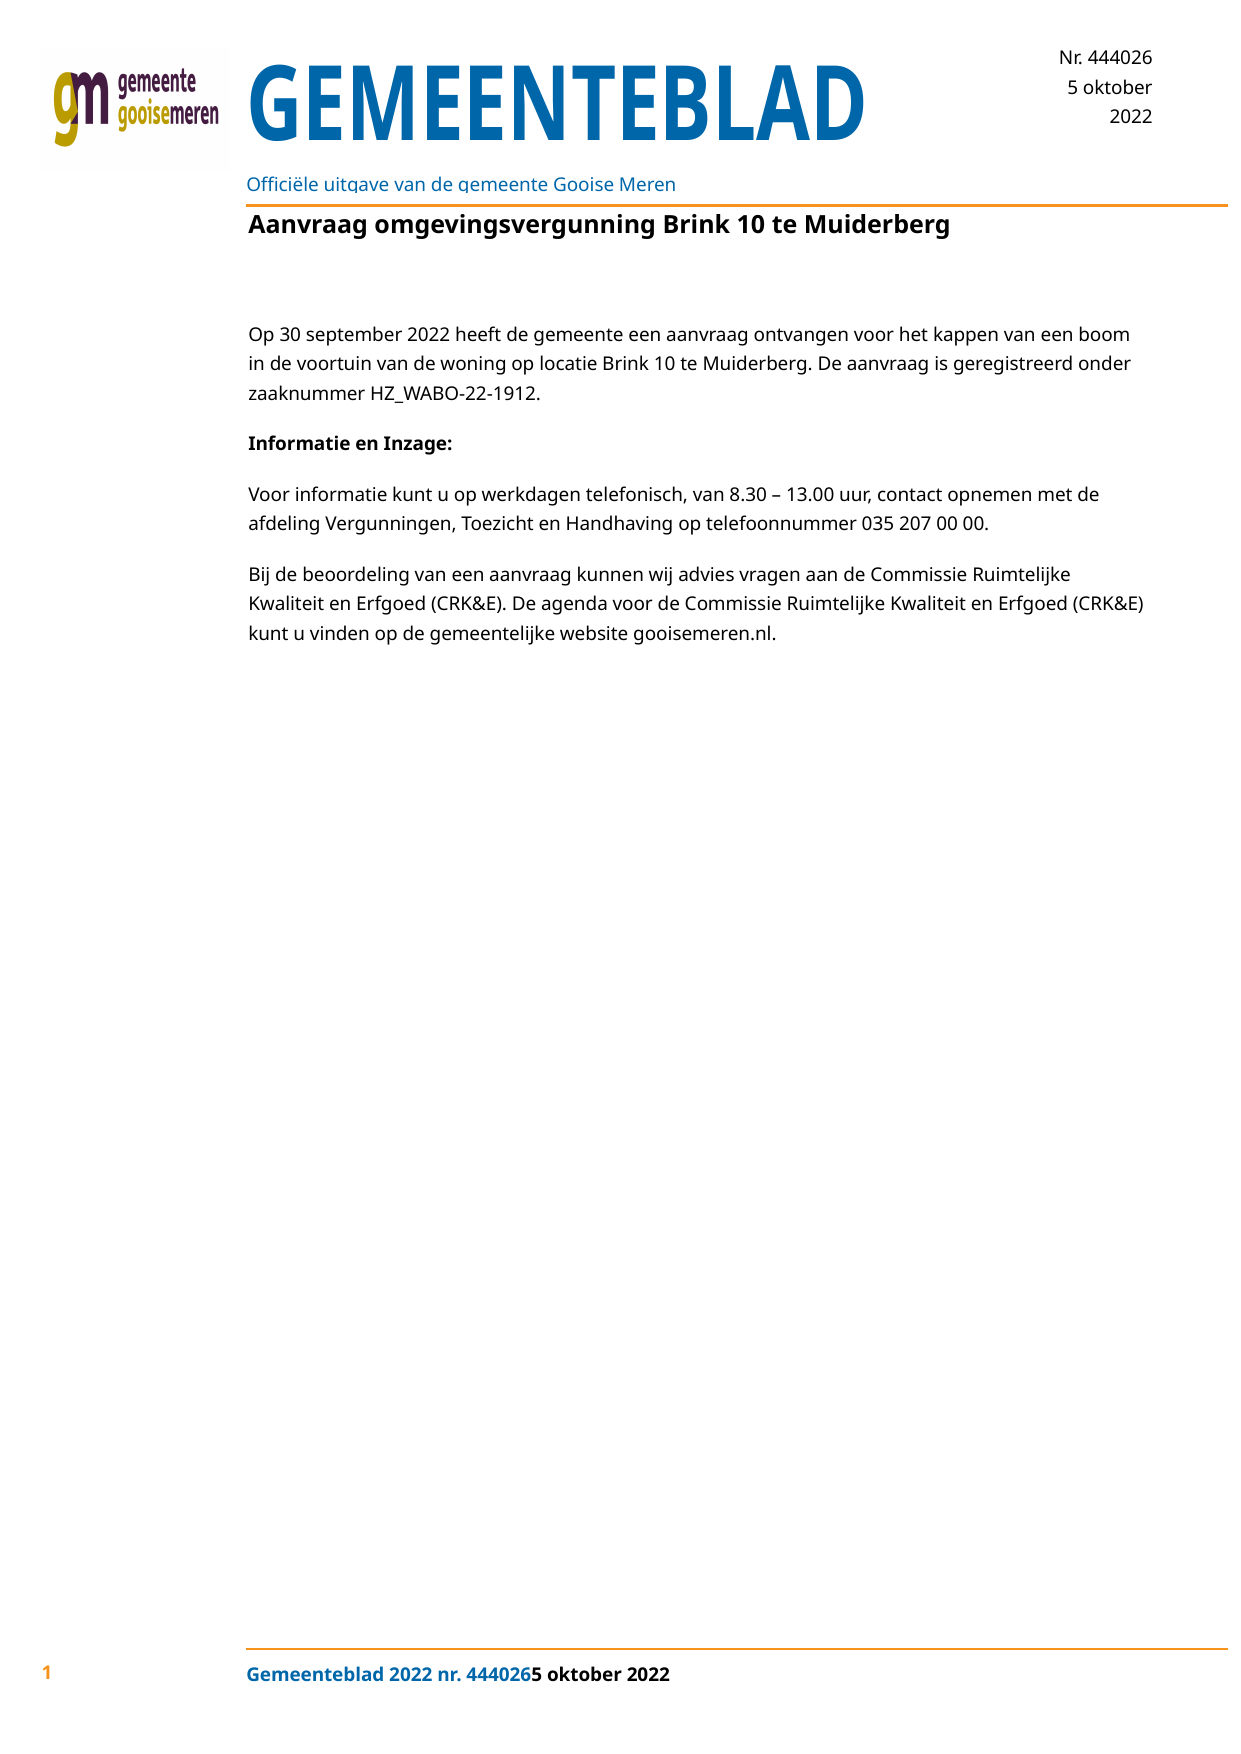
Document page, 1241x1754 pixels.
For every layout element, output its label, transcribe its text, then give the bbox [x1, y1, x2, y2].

text Op 30 september 2022 heeft de gemeente een aanvraag ontvangen voor het kappen van een boom in de voortuin van de woning op locatie Brink 10 te Muiderberg. De aanvraag is geregistreerd onder zaaknummer HZ_WABO-22-1912. [248, 321, 1152, 406]
text Voor informatie kunt u op werkdagen telefonisch, van 8.30 – 13.00 uur, contact opnemen met de afdeling Vergunningen, Toezicht en Handhaving op telefoonnummer 035 207 00 00. [248, 481, 1152, 536]
text Bij de beoordeling van een aanvraag kunnen wij advies vragen aan de Commissie Ruimtelijke Kwaliteit en Erfgoed (CRK&E). De agenda voor de Commissie Ruimtelijke Kwaliteit en Erfgoed (CRK&E) kunt u vinden op de gemeentelijke website gooisemeren.nl. [248, 561, 1152, 646]
text Informatie en Inzage: [248, 430, 1152, 456]
text Aanvraag omgevingsvergunning Brink 10 te Muiderberg [248, 207, 1152, 241]
picture [41, 47, 231, 172]
